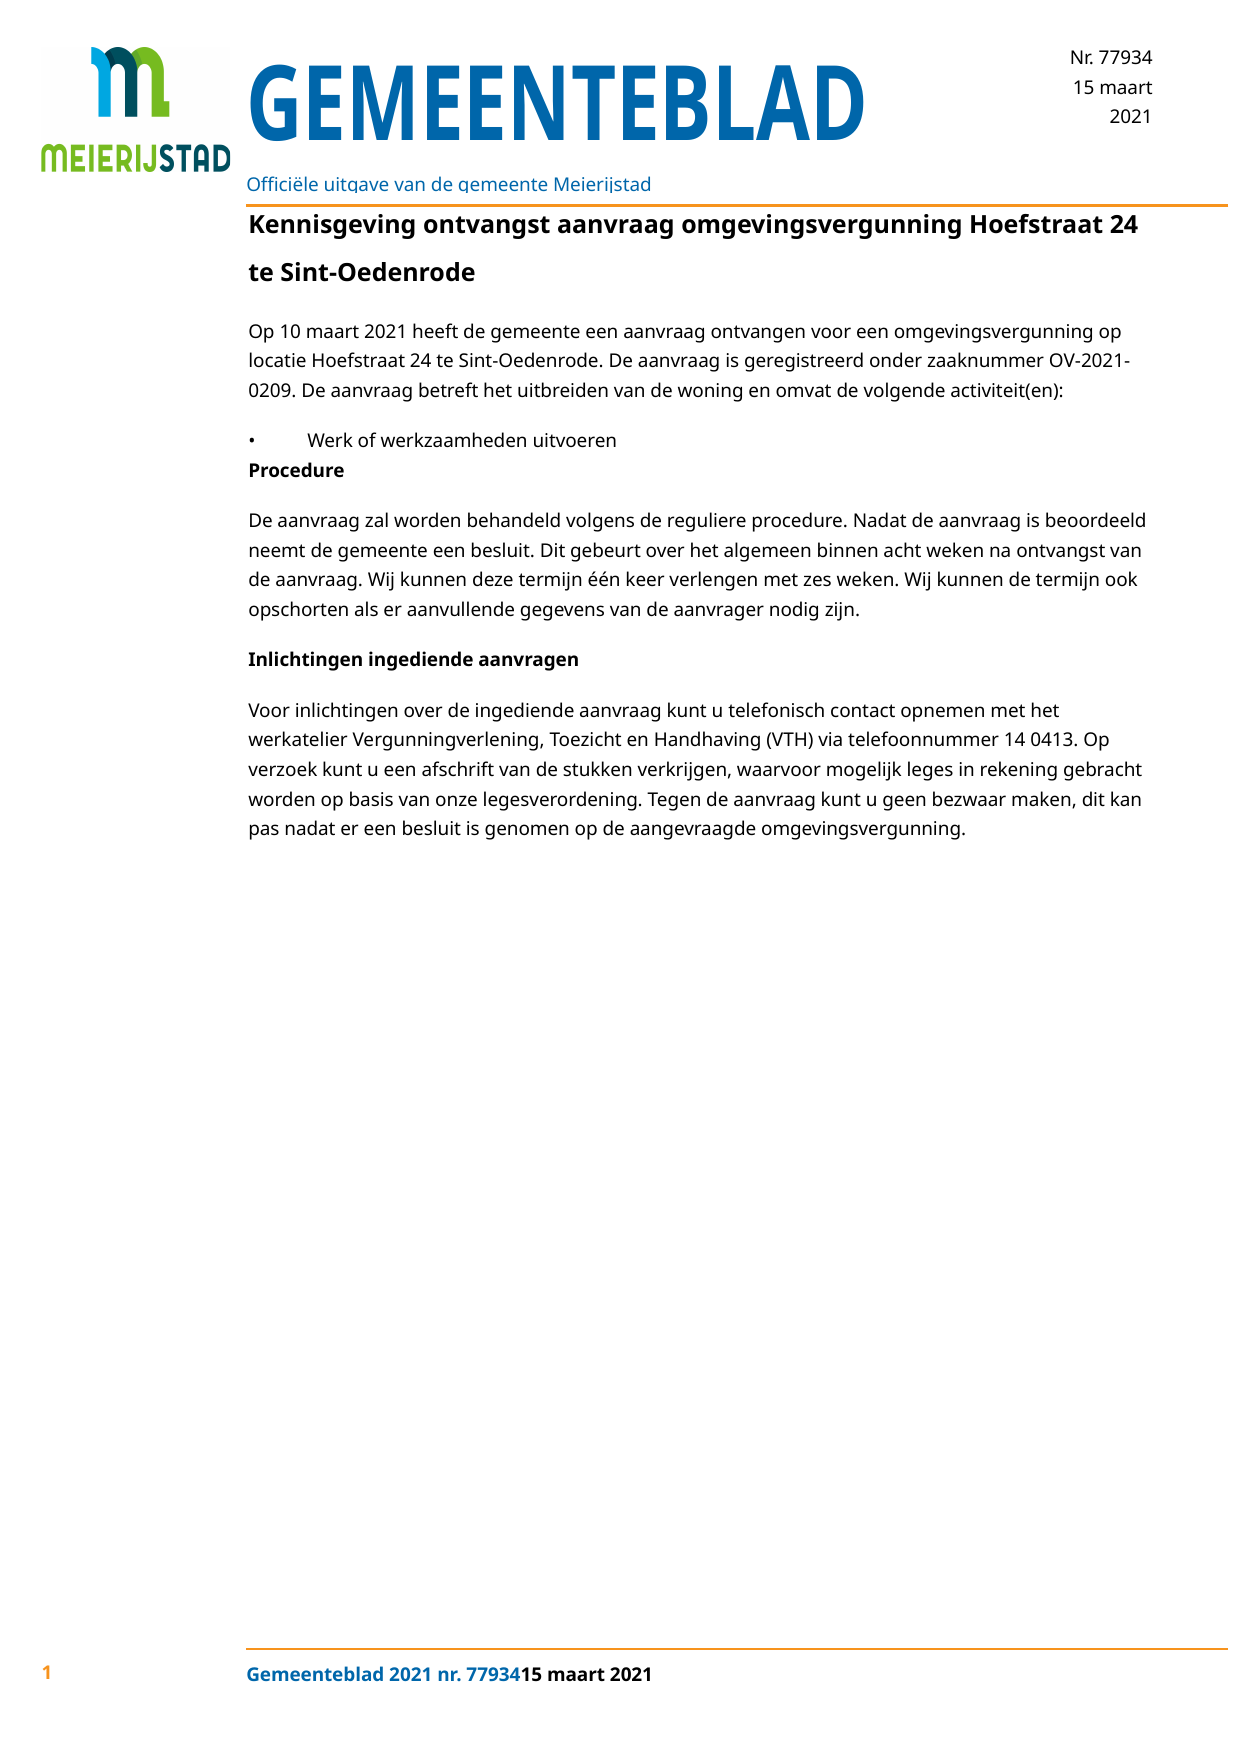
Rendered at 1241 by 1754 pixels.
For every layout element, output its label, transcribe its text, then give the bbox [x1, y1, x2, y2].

text De aanvraag zal worden behandeld volgens de reguliere procedure. Nadat de aanvraag is beoordeeld neemt de gemeente een besluit. Dit gebeurt over het algemeen binnen acht weken na ontvangst van de aanvraag. Wij kunnen deze termijn één keer verlengen met zes weken. Wij kunnen de termijn ook opschorten als er aanvullende gegevens van de aanvrager nodig zijn. [248, 507, 1152, 622]
text Op 10 maart 2021 heeft de gemeente een aanvraag ontvangen voor een omgevingsvergunning op locatie Hoefstraat 24 te Sint-Oedenrode. De aanvraag is geregistreerd onder zaaknummer OV-2021-0209. De aanvraag betreft het uitbreiden van de woning en omvat de volgende activiteit(en): [248, 318, 1152, 403]
text Inlichtingen ingediende aanvragen [248, 647, 1152, 672]
text Voor inlichtingen over de ingediende aanvraag kunt u telefonisch contact opnemen met het werkatelier Vergunningverlening, Toezicht en Handhaving (VTH) via telefoonnummer 14 0413. Op verzoek kunt u een afschrift van de stukken verkrijgen, waarvoor mogelijk leges in rekening gebracht worden op basis van onze legesverordening. Tegen de aanvraag kunt u geen bezwaar maken, dit kan pas nadat er een besluit is genomen op de aangevraagde omgevingsvergunning. [248, 697, 1152, 841]
picture [41, 47, 231, 172]
text Kennisgeving ontvangst aanvraag omgevingsvergunning Hoefstraat 24 te Sint-Oedenrode [248, 207, 1152, 288]
text Procedure [248, 457, 1152, 483]
list Werk of werkzaamheden uitvoeren [248, 427, 1152, 453]
